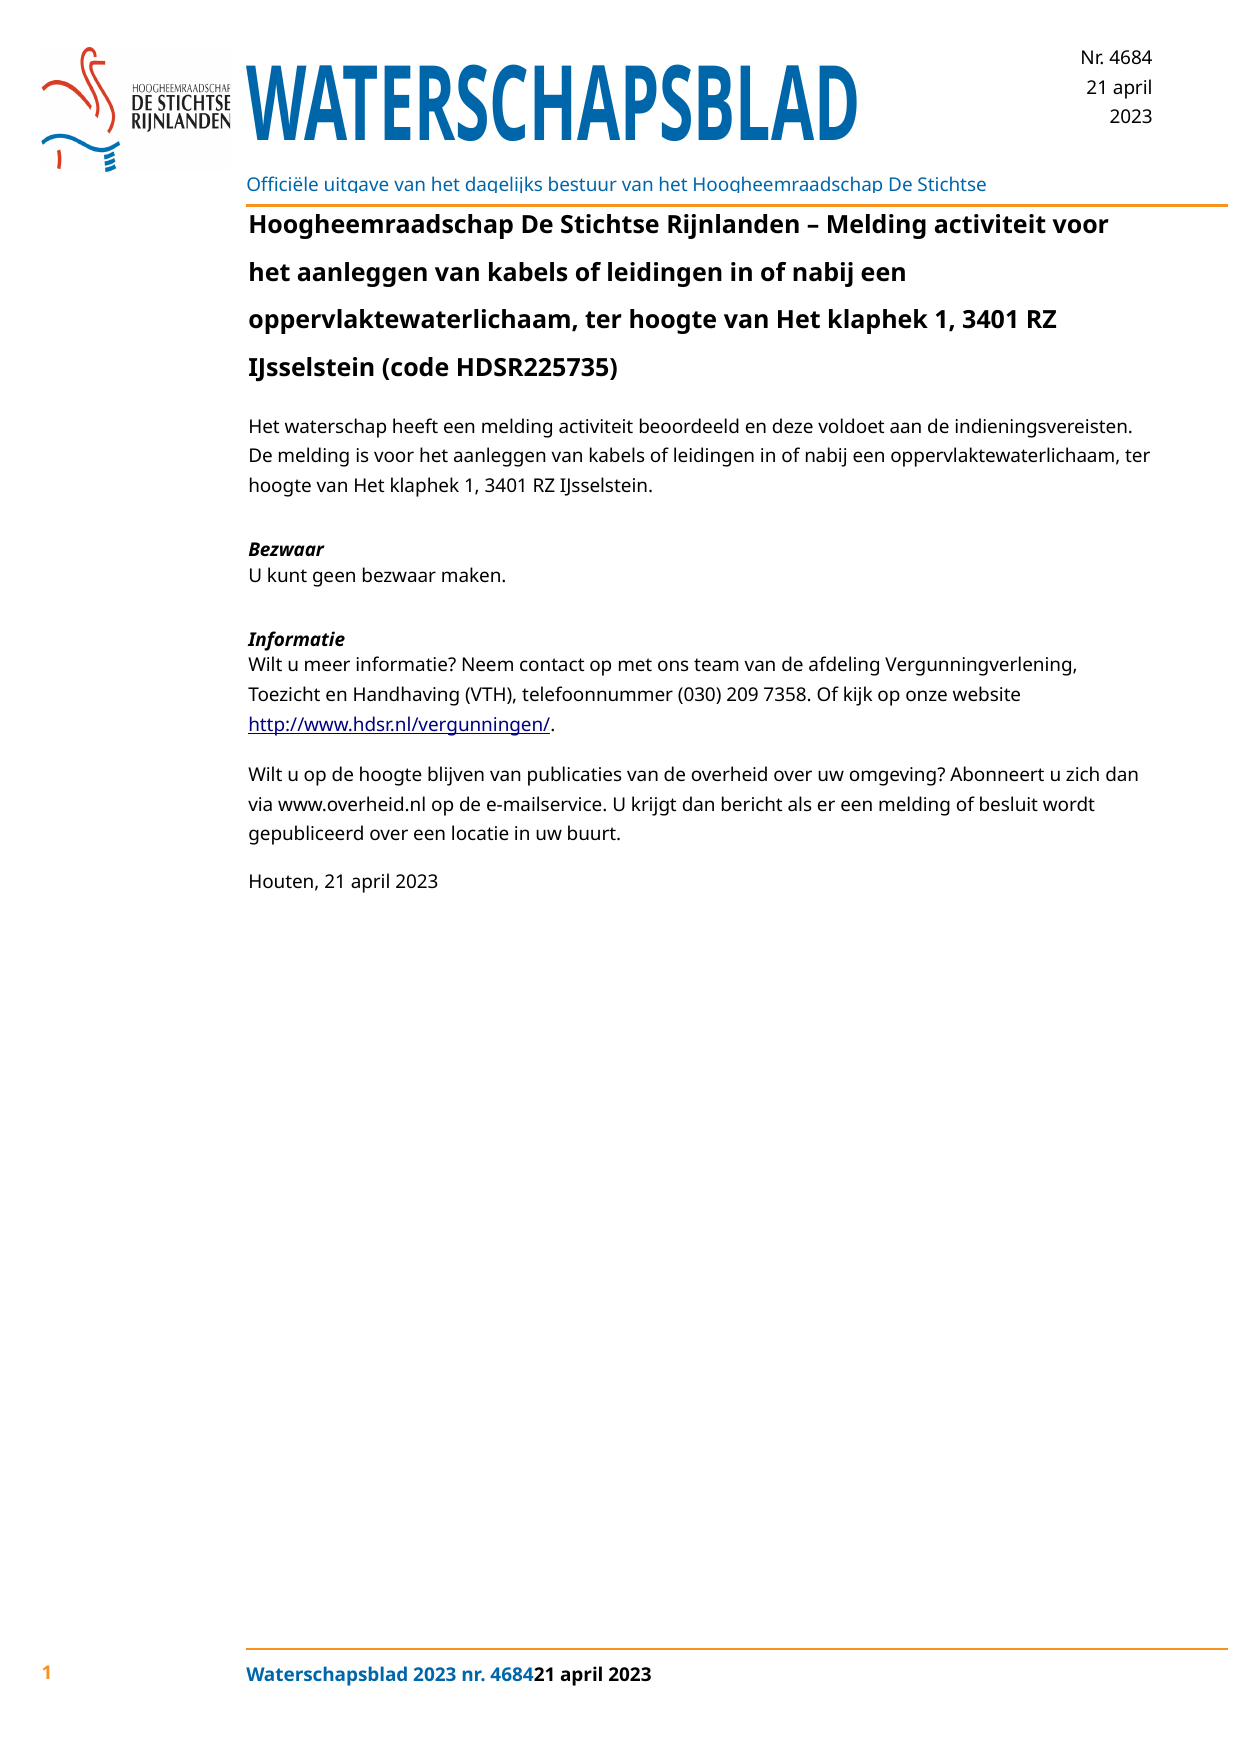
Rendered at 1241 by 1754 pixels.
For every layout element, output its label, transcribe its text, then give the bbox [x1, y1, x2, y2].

text Informatie [248, 626, 1152, 652]
text Wilt u meer informatie? Neem contact op met ons team van de afdeling Vergunningverlening, Toezicht en Handhaving (VTH), telefoonnummer (030) 209 7358. Of kijk op onze website http://www.hdsr.nl/vergunningen/. [248, 652, 1152, 737]
text U kunt geen bezwaar maken. [248, 562, 1152, 588]
text Het waterschap heeft een melding activiteit beoordeeld en deze voldoet aan de indieningsvereisten. De melding is voor het aanleggen van kabels of leidingen in of nabij een oppervlaktewaterlichaam, ter hoogte van Het klaphek 1, 3401 RZ IJsselstein. [248, 413, 1152, 498]
text Bezwaar [248, 536, 1152, 562]
text Hoogheemraadschap De Stichtse Rijnlanden – Melding activiteit voor het aanleggen van kabels of leidingen in of nabij een oppervlaktewaterlichaam, ter hoogte van Het klaphek 1, 3401 RZ IJsselstein (code HDSR225735) [248, 207, 1152, 384]
text Houten, 21 april 2023 [248, 868, 1152, 894]
text Wilt u op de hoogte blijven van publicaties van de overheid over uw omgeving? Abonneert u zich dan via www.overheid.nl op de e-mailservice. U krijgt dan bericht als er een melding of besluit wordt gepubliceerd over een locatie in uw buurt. [248, 761, 1152, 846]
picture [41, 47, 231, 172]
